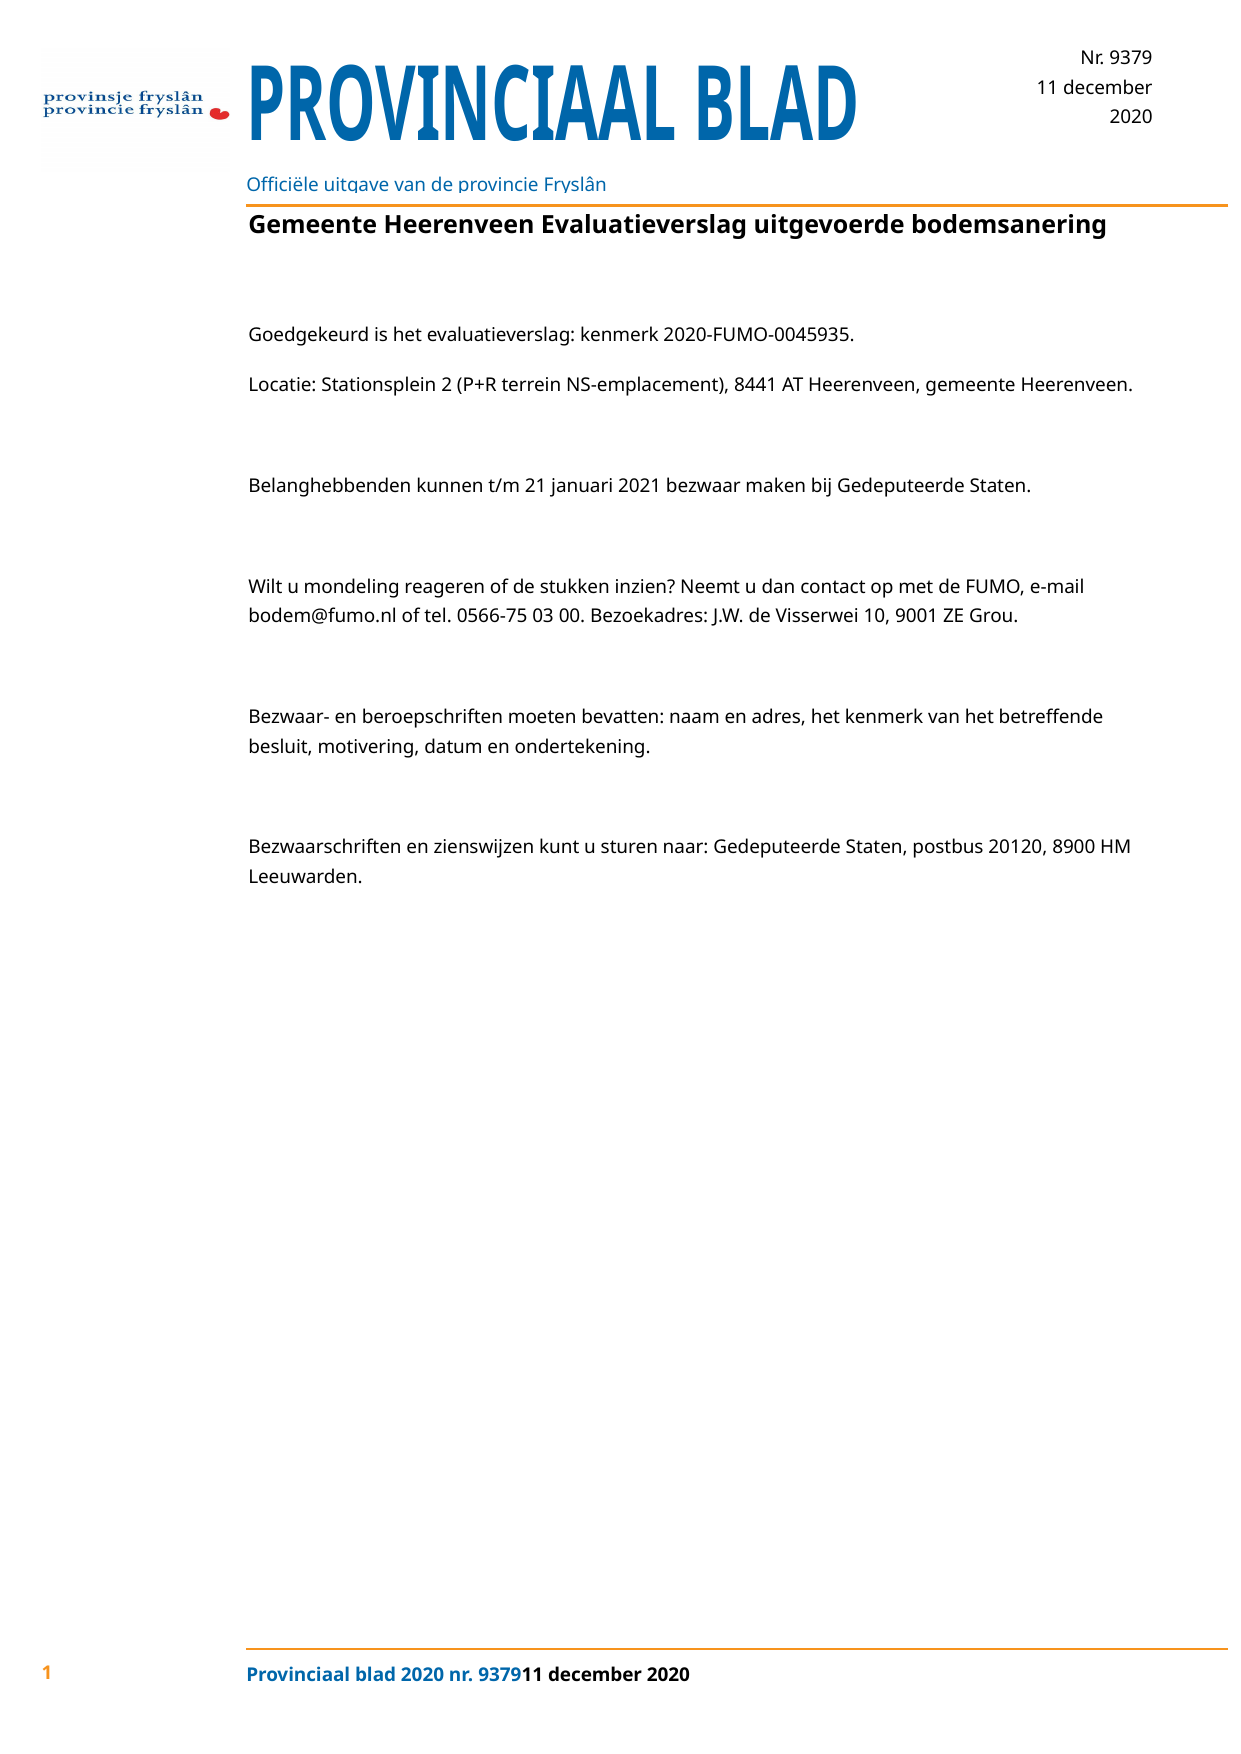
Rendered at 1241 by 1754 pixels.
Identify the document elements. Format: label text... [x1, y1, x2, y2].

text Belanghebbenden kunnen t/m 21 januari 2021 bezwaar maken bij Gedeputeerde Staten. [248, 472, 1152, 498]
text Wilt u mondeling reageren of de stukken inzien? Neemt u dan contact op met de FUMO, e-mail bodem@fumo.nl of tel. 0566-75 03 00. Bezoekadres: J.W. de Visserwei 10, 9001 ZE Grou. [248, 573, 1152, 628]
text Bezwaarschriften en zienswijzen kunt u sturen naar: Gedeputeerde Staten, postbus 20120, 8900 HM Leeuwarden. [248, 834, 1152, 889]
text Goedgekeurd is het evaluatieverslag: kenmerk 2020-FUMO-0045935. [248, 321, 1152, 346]
picture [41, 47, 231, 172]
text Locatie: Stationsplein 2 (P+R terrein NS-emplacement), 8441 AT Heerenveen, gemeente Heerenveen. [248, 371, 1152, 397]
text Bezwaar- en beroepschriften moeten bevatten: naam en adres, het kenmerk van het betreffende besluit, motivering, datum en ondertekening. [248, 703, 1152, 758]
text Gemeente Heerenveen Evaluatieverslag uitgevoerde bodemsanering [248, 207, 1152, 241]
